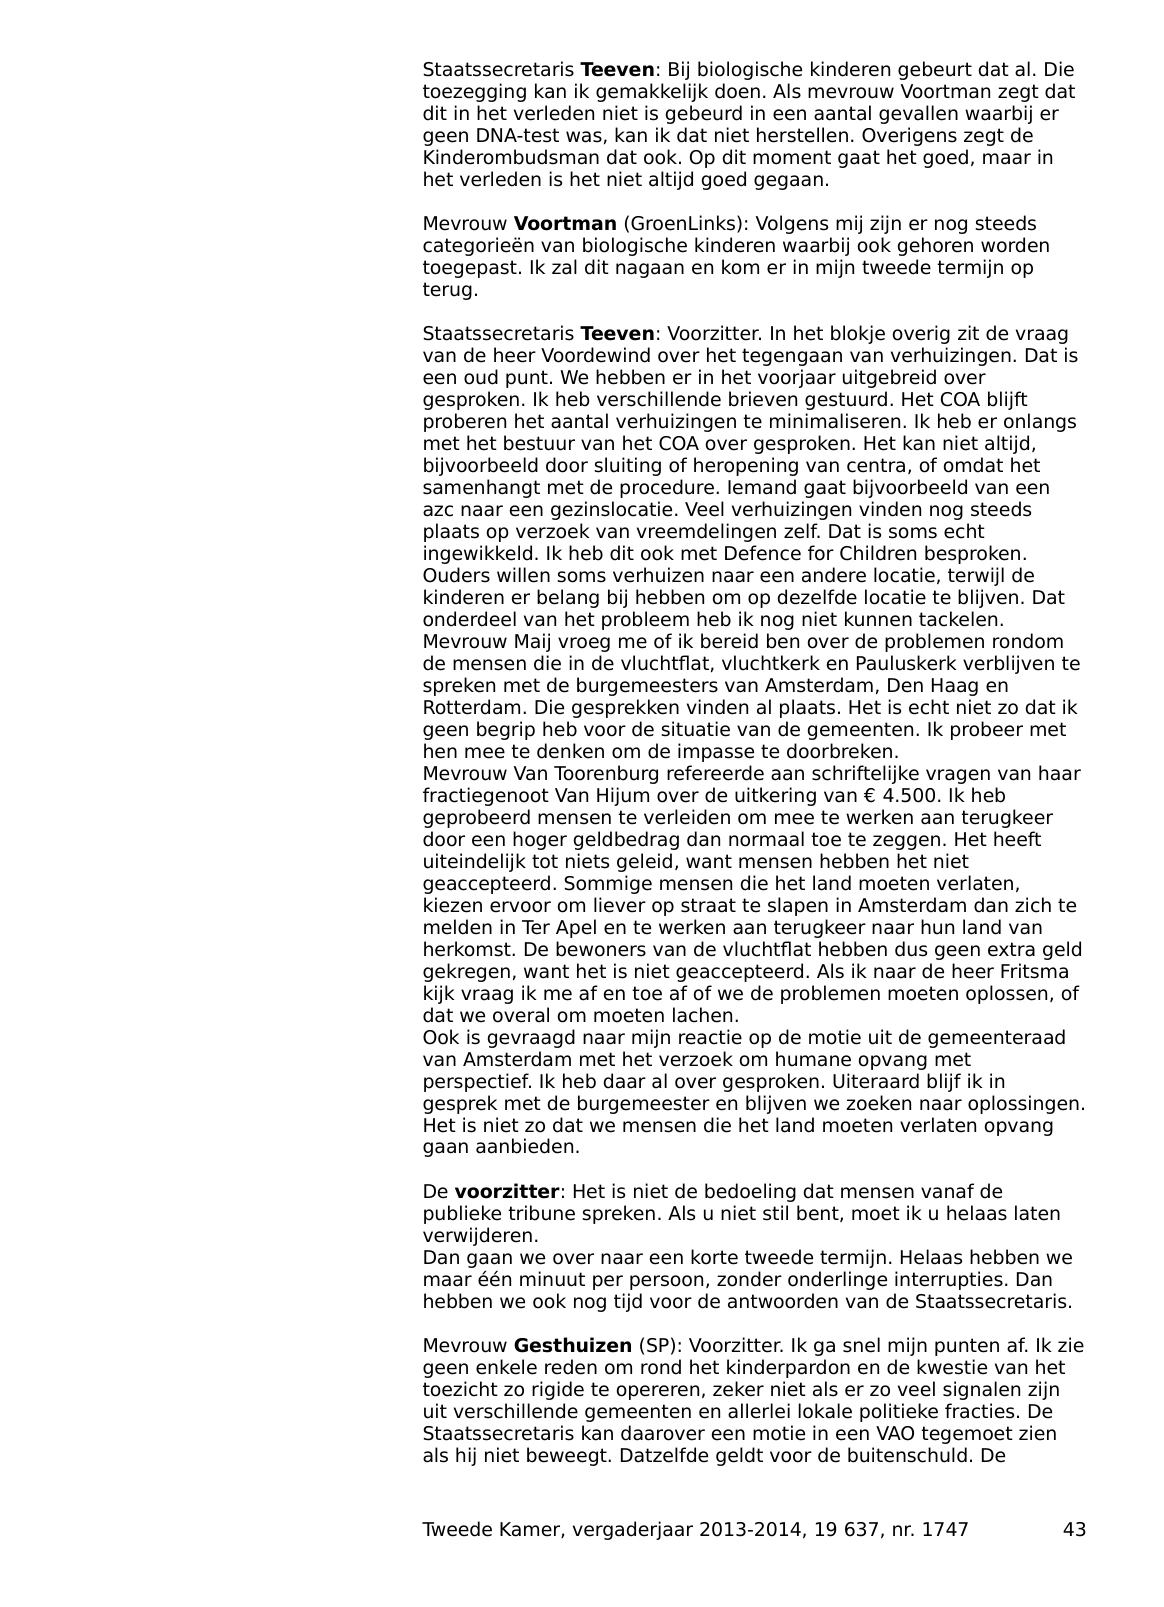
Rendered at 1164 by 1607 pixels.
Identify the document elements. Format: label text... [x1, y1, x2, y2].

text Staatssecretaris Teeven: Voorzitter. In het blokje overig zit de vraag van de heer Voordewind over het tegengaan van verhuizingen. Dat is een oud punt. We hebben er in het voorjaar uitgebreid over gesproken. Ik heb verschillende brieven gestuurd. Het COA blijft proberen het aantal verhuizingen te minimaliseren. Ik heb er onlangs met het bestuur van het COA over gesproken. Het kan niet altijd, bijvoorbeeld door sluiting of heropening van centra, of omdat het samenhangt met de procedure. Iemand gaat bijvoorbeeld van een azc naar een gezinslocatie. Veel verhuizingen vinden nog steeds plaats op verzoek van vreemdelingen zelf. Dat is soms echt ingewikkeld. Ik heb dit ook met Defence for Children besproken. Ouders willen soms verhuizen naar een andere locatie, terwijl de kinderen er belang bij hebben om op dezelfde locatie te blijven. Dat onderdeel van het probleem heb ik nog niet kunnen tackelen. [422, 323, 1087, 631]
text Ook is gevraagd naar mijn reactie op de motie uit de gemeenteraad van Amsterdam met het verzoek om humane opvang met perspectief. Ik heb daar al over gesproken. Uiteraard blijf ik in gesprek met de burgemeester en blijven we zoeken naar oplossingen. Het is niet zo dat we mensen die het land moeten verlaten opvang gaan aanbieden. [422, 1027, 1087, 1158]
text Mevrouw Gesthuizen (SP): Voorzitter. Ik ga snel mijn punten af. Ik zie geen enkele reden om rond het kinderpardon en de kwestie van het toezicht zo rigide te opereren, zeker niet als er zo veel signalen zijn uit verschillende gemeenten en allerlei lokale politieke fracties. De Staatssecretaris kan daarover een motie in een VAO tegemoet zien als hij niet beweegt. Datzelfde geldt voor de buitenschuld. De [422, 1335, 1087, 1467]
text Staatssecretaris Teeven: Bij biologische kinderen gebeurt dat al. Die toezegging kan ik gemakkelijk doen. Als mevrouw Voortman zegt dat dit in het verleden niet is gebeurd in een aantal gevallen waarbij er geen DNA-test was, kan ik dat niet herstellen. Overigens zegt de Kinderombudsman dat ook. Op dit moment gaat het goed, maar in het verleden is het niet altijd goed gegaan. [422, 59, 1087, 191]
text Mevrouw Voortman (GroenLinks): Volgens mij zijn er nog steeds categorieën van biologische kinderen waarbij ook gehoren worden toegepast. Ik zal dit nagaan en kom er in mijn tweede termijn op terug. [422, 213, 1087, 301]
text Mevrouw Van Toorenburg refereerde aan schriftelijke vragen van haar fractiegenoot Van Hijum over de uitkering van € 4.500. Ik heb geprobeerd mensen te verleiden om mee te werken aan terugkeer door een hoger geldbedrag dan normaal toe te zeggen. Het heeft uiteindelijk tot niets geleid, want mensen hebben het niet geaccepteerd. Sommige mensen die het land moeten verlaten, kiezen ervoor om liever op straat te slapen in Amsterdam dan zich te melden in Ter Apel en te werken aan terugkeer naar hun land van herkomst. De bewoners van de vluchtflat hebben dus geen extra geld gekregen, want het is niet geaccepteerd. Als ik naar de heer Fritsma kijk vraag ik me af en toe af of we de problemen moeten oplossen, of dat we overal om moeten lachen. [422, 763, 1087, 1027]
text Dan gaan we over naar een korte tweede termijn. Helaas hebben we maar één minuut per persoon, zonder onderlinge interrupties. Dan hebben we ook nog tijd voor de antwoorden van de Staatssecretaris. [422, 1247, 1087, 1312]
text De voorzitter: Het is niet de bedoeling dat mensen vanaf de publieke tribune spreken. Als u niet stil bent, moet ik u helaas laten verwijderen. [422, 1181, 1087, 1247]
text Mevrouw Maij vroeg me of ik bereid ben over de problemen rondom de mensen die in de vluchtflat, vluchtkerk en Pauluskerk verblijven te spreken met de burgemeesters van Amsterdam, Den Haag en Rotterdam. Die gesprekken vinden al plaats. Het is echt niet zo dat ik geen begrip heb voor de situatie van de gemeenten. Ik probeer met hen mee te denken om de impasse te doorbreken. [422, 631, 1087, 763]
